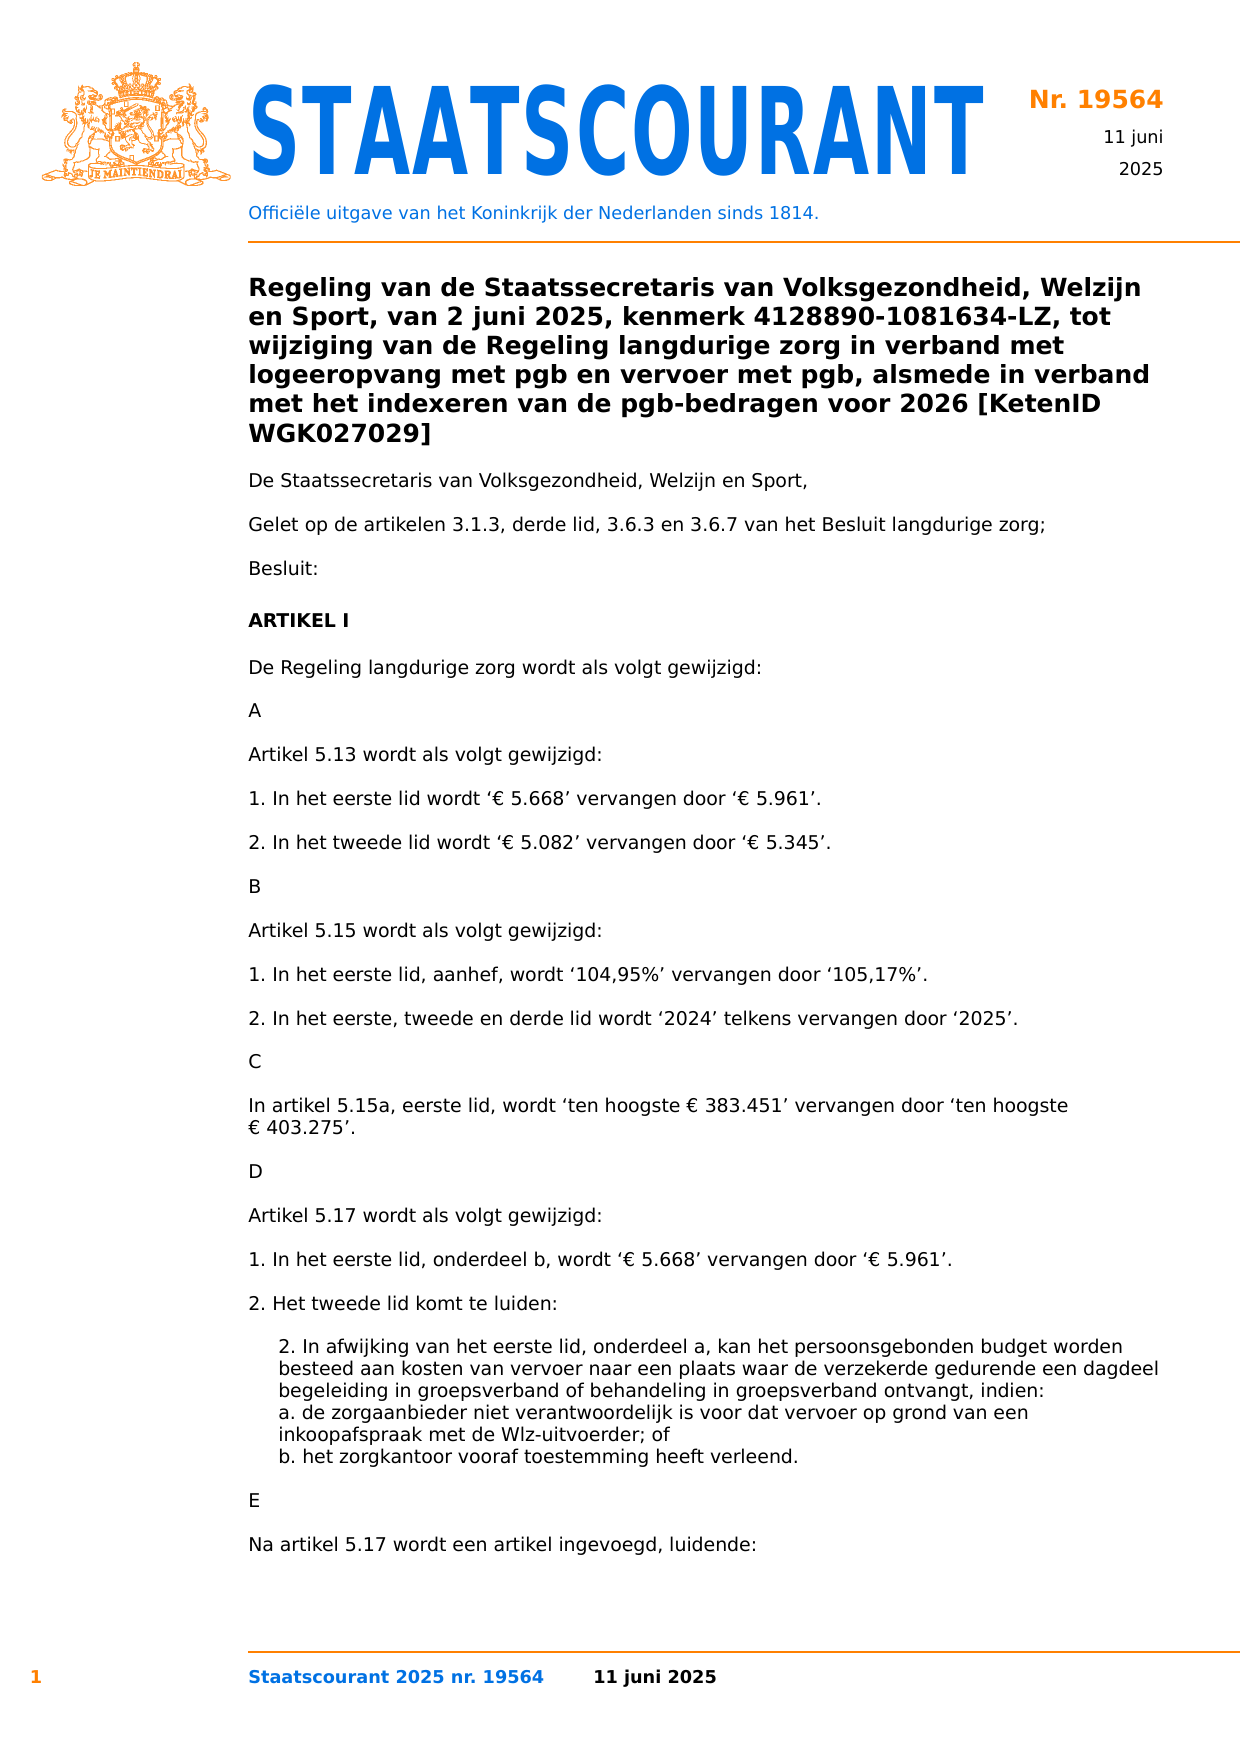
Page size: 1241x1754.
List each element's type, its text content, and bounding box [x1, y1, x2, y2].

text D [248, 1161, 1163, 1183]
text Artikel 5.13 wordt als volgt gewijzigd: [248, 744, 1163, 766]
text 1. In het eerste lid, aanhef, wordt ‘104,95%’ vervangen door ‘105,17%’. [248, 963, 1163, 986]
text 2. In het tweede lid wordt ‘€ 5.082’ vervangen door ‘€ 5.345’. [248, 832, 1163, 854]
text Artikel 5.15 wordt als volgt gewijzigd: [248, 920, 1163, 942]
text 2. In afwijking van het eerste lid, onderdeel a, kan het persoonsgebonden budget worden besteed aan kosten van vervoer naar een plaats waar de verzekerde gedurende een dagdeel begeleiding in groepsverband of behandeling in groepsverband ontvangt, indien: [278, 1336, 1163, 1402]
text b. het zorgkantoor vooraf toestemming heeft verleend. [278, 1446, 1163, 1468]
text Gelet op de artikelen 3.1.3, derde lid, 3.6.3 en 3.6.7 van het Besluit langdurige zorg; [248, 514, 1163, 536]
subtitle ARTIKEL I [248, 609, 1163, 632]
table_cell 11 juni [998, 121, 1240, 153]
text a. de zorgaanbieder niet verantwoordelijk is voor dat vervoer op grond van een inkoopafspraak met de Wlz-uitvoerder; of [278, 1402, 1163, 1446]
text 2. In het eerste, tweede en derde lid wordt ‘2024’ telkens vervangen door ‘2025’. [248, 1007, 1163, 1029]
subtitle Regeling van de Staatssecretaris van Volksgezondheid, Welzijn en Sport, van 2 juni 2025, kenmerk 4128890-1081634-LZ, tot wijziging van de Regeling langdurige zorg in verband met logeeropvang met pgb en vervoer met pgb, alsmede in verband met het indexeren van de pgb-bedragen voor 2026 [KetenID WGK027029] [248, 273, 1163, 448]
text In artikel 5.15a, eerste lid, wordt ‘ten hoogste € 383.451’ vervangen door ‘ten hoogste € 403.275’. [248, 1095, 1163, 1139]
text A [248, 700, 1163, 722]
text C [248, 1051, 1163, 1073]
table_header Nr. 19564 [998, 62, 1240, 121]
table_header STAATSCOURANT [248, 62, 998, 203]
text De Staatssecretaris van Volksgezondheid, Welzijn en Sport, [248, 470, 1163, 492]
text Artikel 5.17 wordt als volgt gewijzigd: [248, 1205, 1163, 1227]
table_header [25, 62, 248, 241]
text De Regeling langdurige zorg wordt als volgt gewijzigd: [248, 657, 1163, 678]
text 1. In het eerste lid wordt ‘€ 5.668’ vervangen door ‘€ 5.961’. [248, 788, 1163, 810]
text E [248, 1490, 1163, 1512]
text B [248, 876, 1163, 898]
table_cell 2025 [998, 153, 1240, 203]
text 2. Het tweede lid komt te luiden: [248, 1292, 1163, 1314]
table_cell Officiële uitgave van het Koninkrijk der Nederlanden sinds 1814. [248, 203, 1240, 241]
text 1. In het eerste lid, onderdeel b, wordt ‘€ 5.668’ vervangen door ‘€ 5.961’. [248, 1249, 1163, 1271]
text Besluit: [248, 558, 1163, 579]
picture [41, 62, 231, 186]
text Na artikel 5.17 wordt een artikel ingevoegd, luidende: [248, 1534, 1163, 1556]
